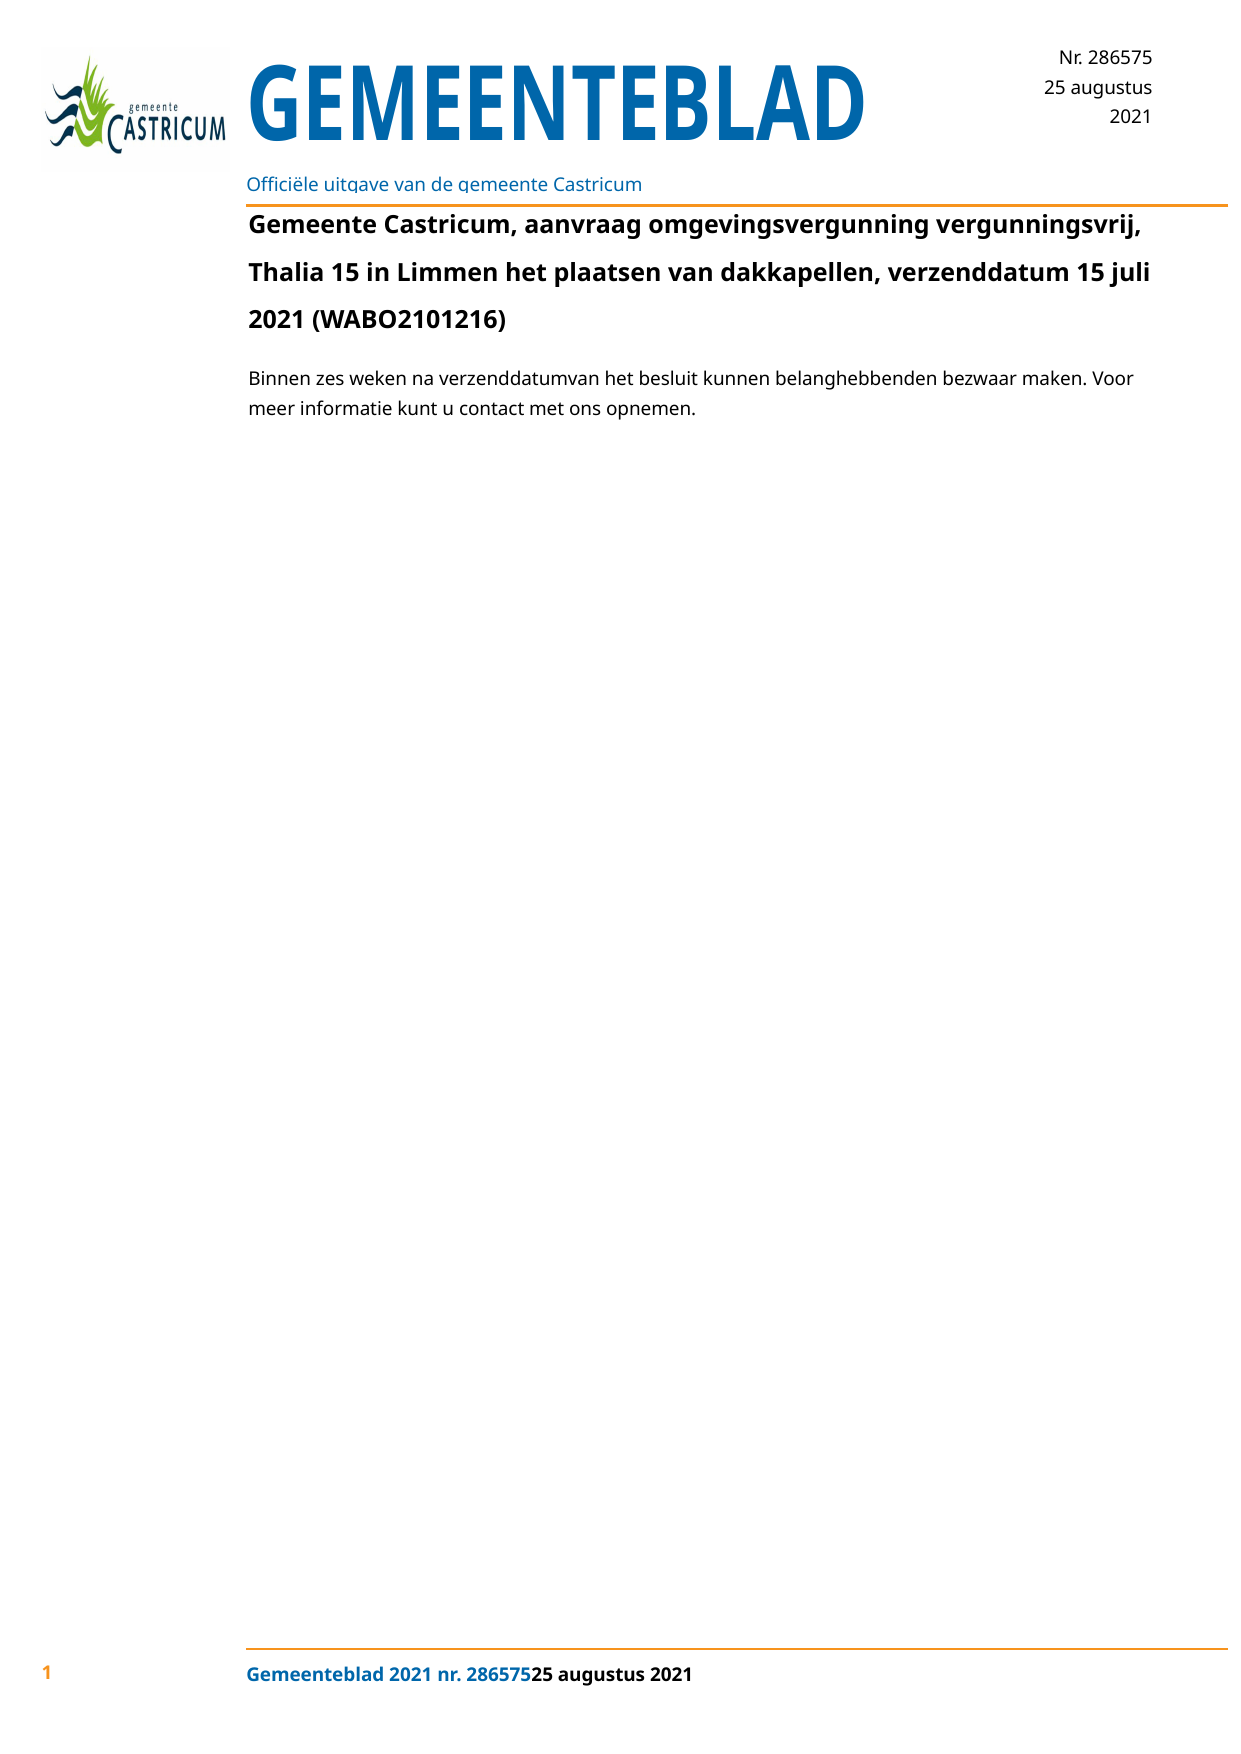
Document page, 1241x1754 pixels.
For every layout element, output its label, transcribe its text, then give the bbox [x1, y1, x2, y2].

text Gemeente Castricum, aanvraag omgevingsvergunning vergunningsvrij, Thalia 15 in Limmen het plaatsen van dakkapellen, verzenddatum 15 juli 2021 (WABO2101216) [248, 207, 1152, 336]
picture [41, 47, 231, 172]
text Binnen zes weken na verzenddatumvan het besluit kunnen belanghebbenden bezwaar maken. Voor meer informatie kunt u contact met ons opnemen. [248, 366, 1152, 421]
